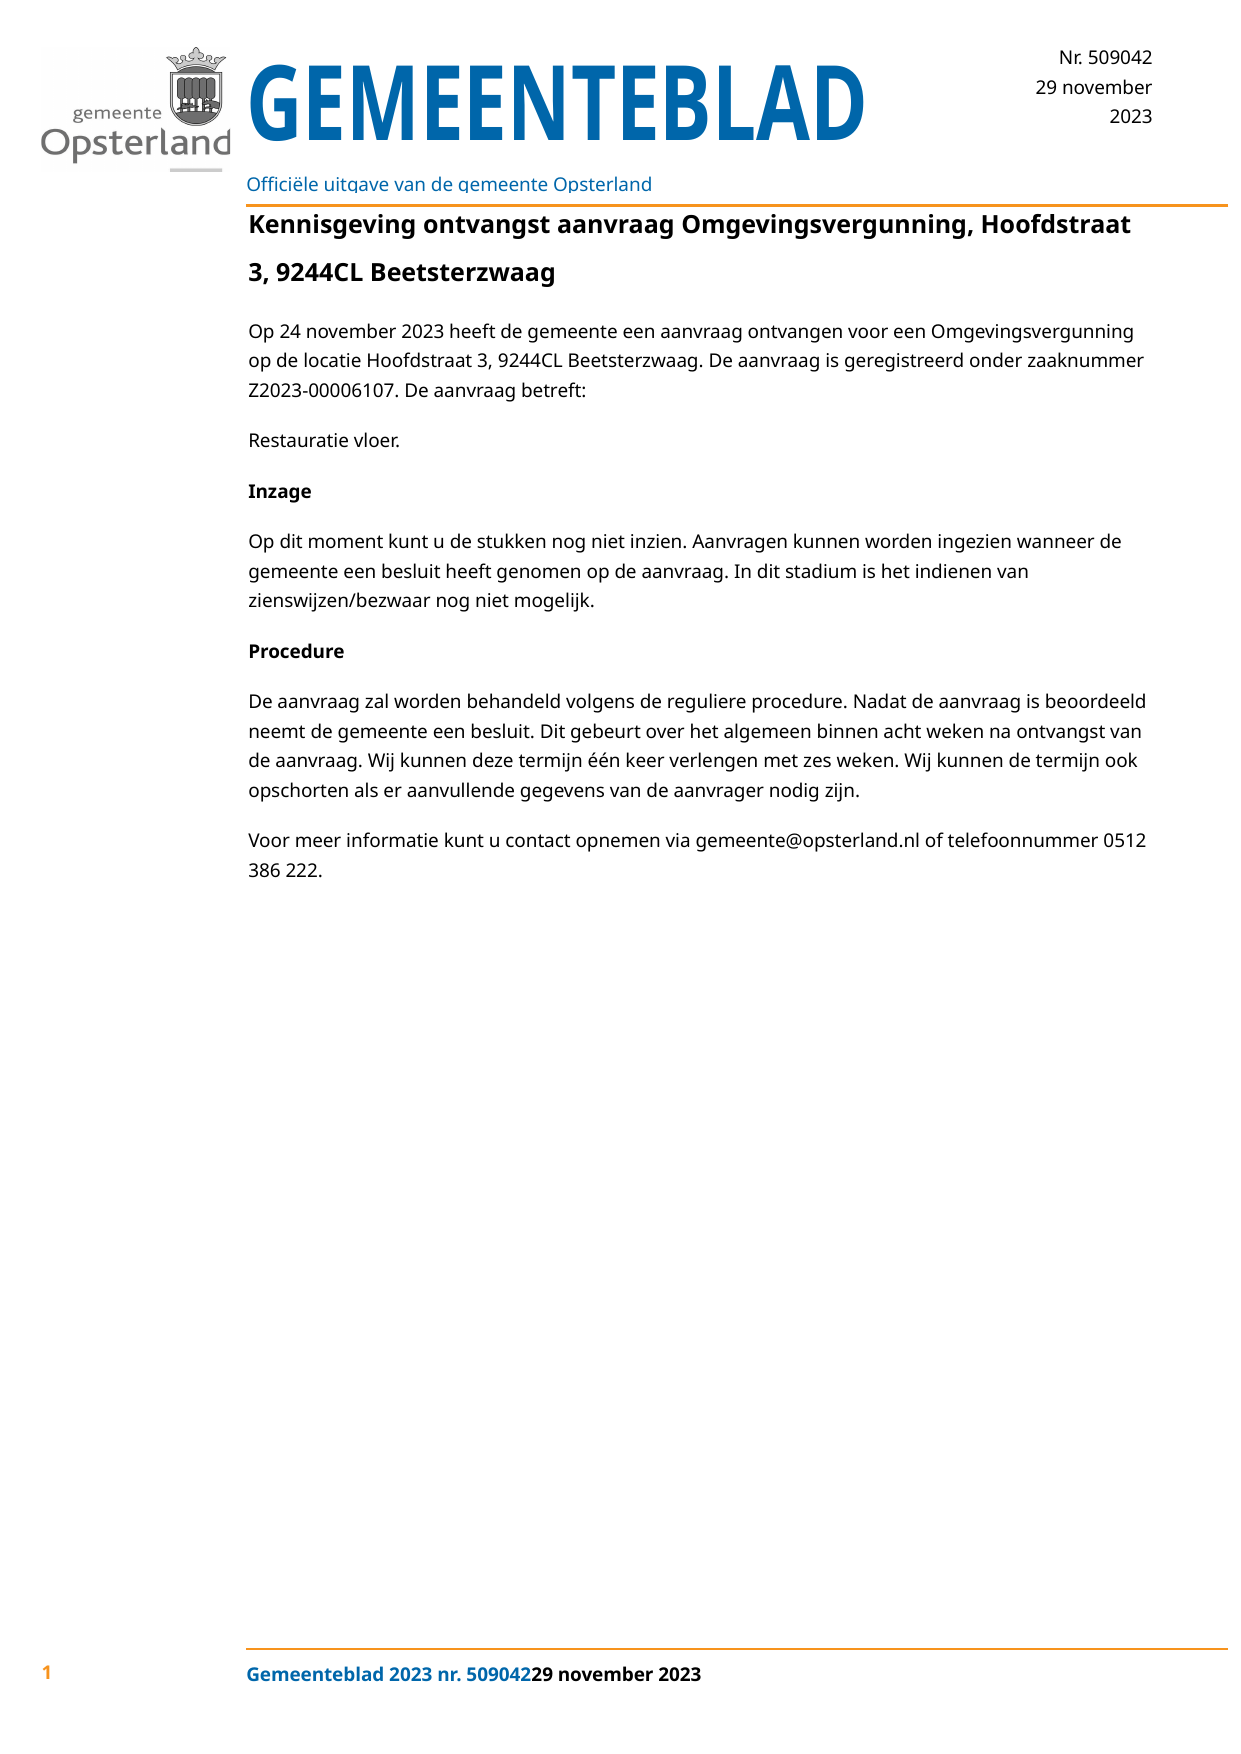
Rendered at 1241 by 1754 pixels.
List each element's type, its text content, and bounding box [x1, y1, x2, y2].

text Op 24 november 2023 heeft de gemeente een aanvraag ontvangen voor een Omgevingsvergunning op de locatie Hoofdstraat 3, 9244CL Beetsterzwaag. De aanvraag is geregistreerd onder zaaknummer Z2023-00006107. De aanvraag betreft: [248, 318, 1152, 403]
text Procedure [248, 638, 1152, 664]
picture [41, 47, 231, 172]
text Restauratie vloer. [248, 427, 1152, 453]
text Voor meer informatie kunt u contact opnemen via gemeente@opsterland.nl of telefoonnummer 0512 386 222. [248, 827, 1152, 883]
text Inzage [248, 478, 1152, 504]
text Kennisgeving ontvangst aanvraag Omgevingsvergunning, Hoofdstraat 3, 9244CL Beetsterzwaag [248, 207, 1152, 288]
text Op dit moment kunt u de stukken nog niet inzien. Aanvragen kunnen worden ingezien wanneer de gemeente een besluit heeft genomen op de aanvraag. In dit stadium is het indienen van zienswijzen/bezwaar nog niet mogelijk. [248, 528, 1152, 613]
text De aanvraag zal worden behandeld volgens de reguliere procedure. Nadat de aanvraag is beoordeeld neemt de gemeente een besluit. Dit gebeurt over het algemeen binnen acht weken na ontvangst van de aanvraag. Wij kunnen deze termijn één keer verlengen met zes weken. Wij kunnen de termijn ook opschorten als er aanvullende gegevens van de aanvrager nodig zijn. [248, 688, 1152, 803]
